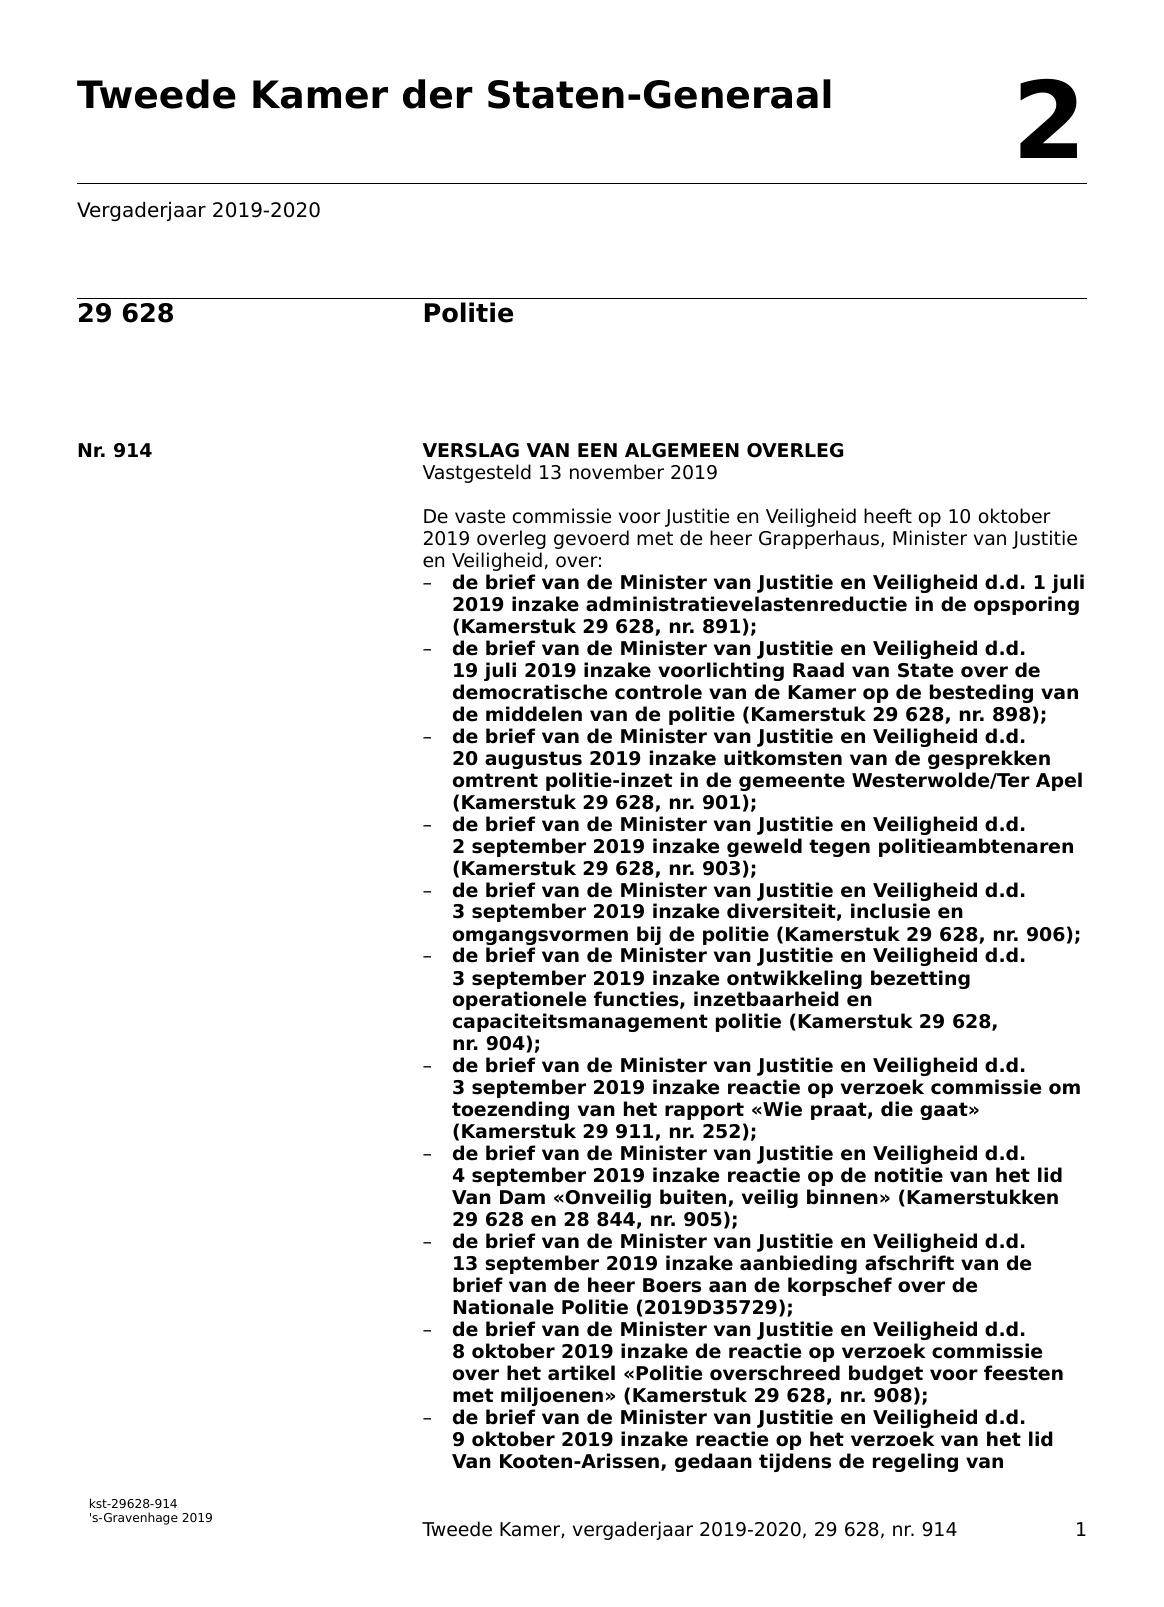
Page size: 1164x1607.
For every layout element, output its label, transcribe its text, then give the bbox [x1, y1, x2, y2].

text Vastgesteld 13 november 2019 [422, 462, 1087, 484]
text – de brief van de Minister van Justitie en Veiligheid d.d. 9 oktober 2019 inzake reactie op het verzoek van het lid Van Kooten-Arissen, gedaan tijdens de regeling van [422, 1407, 1087, 1473]
subtitle Nr. 914 VERSLAG VAN EEN ALGEMEEN OVERLEG [77, 440, 1087, 462]
table_header Tweede Kamer der Staten-Generaal [77, 59, 886, 183]
text – de brief van de Minister van Justitie en Veiligheid d.d. 2 september 2019 inzake geweld tegen politieambtenaren (Kamerstuk 29 628, nr. 903); [422, 813, 1087, 879]
table_header 2 [886, 59, 1087, 183]
text – de brief van de Minister van Justitie en Veiligheid d.d. 13 september 2019 inzake aanbieding afschrift van de brief van de heer Boers aan de korpschef over de Nationale Politie (2019D35729); [422, 1231, 1087, 1319]
subtitle 29 628 Politie [77, 299, 1087, 329]
text – de brief van de Minister van Justitie en Veiligheid d.d. 3 september 2019 inzake reactie op verzoek commissie om toezending van het rapport «Wie praat, die gaat» (Kamerstuk 29 911, nr. 252); [422, 1055, 1087, 1143]
text – de brief van de Minister van Justitie en Veiligheid d.d. 8 oktober 2019 inzake de reactie op verzoek commissie over het artikel «Politie overschreed budget voor feesten met miljoenen» (Kamerstuk 29 628, nr. 908); [422, 1319, 1087, 1407]
text 's-Gravenhage 2019 [88, 1511, 323, 1525]
text – de brief van de Minister van Justitie en Veiligheid d.d. 1 juli 2019 inzake administratievelastenreductie in de opsporing (Kamerstuk 29 628, nr. 891); [422, 572, 1087, 638]
table_cell Vergaderjaar 2019-2020 [77, 184, 1087, 298]
text – de brief van de Minister van Justitie en Veiligheid d.d. 3 september 2019 inzake ontwikkeling bezetting operationele functies, inzetbaarheid en capaciteitsmanagement politie (Kamerstuk 29 628, nr. 904); [422, 945, 1087, 1055]
text De vaste commissie voor Justitie en Veiligheid heeft op 10 oktober 2019 overleg gevoerd met de heer Grapperhaus, Minister van Justitie en Veiligheid, over: [422, 506, 1087, 572]
text – de brief van de Minister van Justitie en Veiligheid d.d. 3 september 2019 inzake diversiteit, inclusie en omgangsvormen bij de politie (Kamerstuk 29 628, nr. 906); [422, 879, 1087, 945]
text – de brief van de Minister van Justitie en Veiligheid d.d. 4 september 2019 inzake reactie op de notitie van het lid Van Dam «Onveilig buiten, veilig binnen» (Kamerstukken 29 628 en 28 844, nr. 905); [422, 1143, 1087, 1231]
text – de brief van de Minister van Justitie en Veiligheid d.d. 19 juli 2019 inzake voorlichting Raad van State over de democratische controle van de Kamer op de besteding van de middelen van de politie (Kamerstuk 29 628, nr. 898); [422, 638, 1087, 726]
text – de brief van de Minister van Justitie en Veiligheid d.d. 20 augustus 2019 inzake uitkomsten van de gesprekken omtrent politie-inzet in de gemeente Westerwolde/Ter Apel (Kamerstuk 29 628, nr. 901); [422, 726, 1087, 813]
text kst-29628-914 [88, 1497, 323, 1511]
